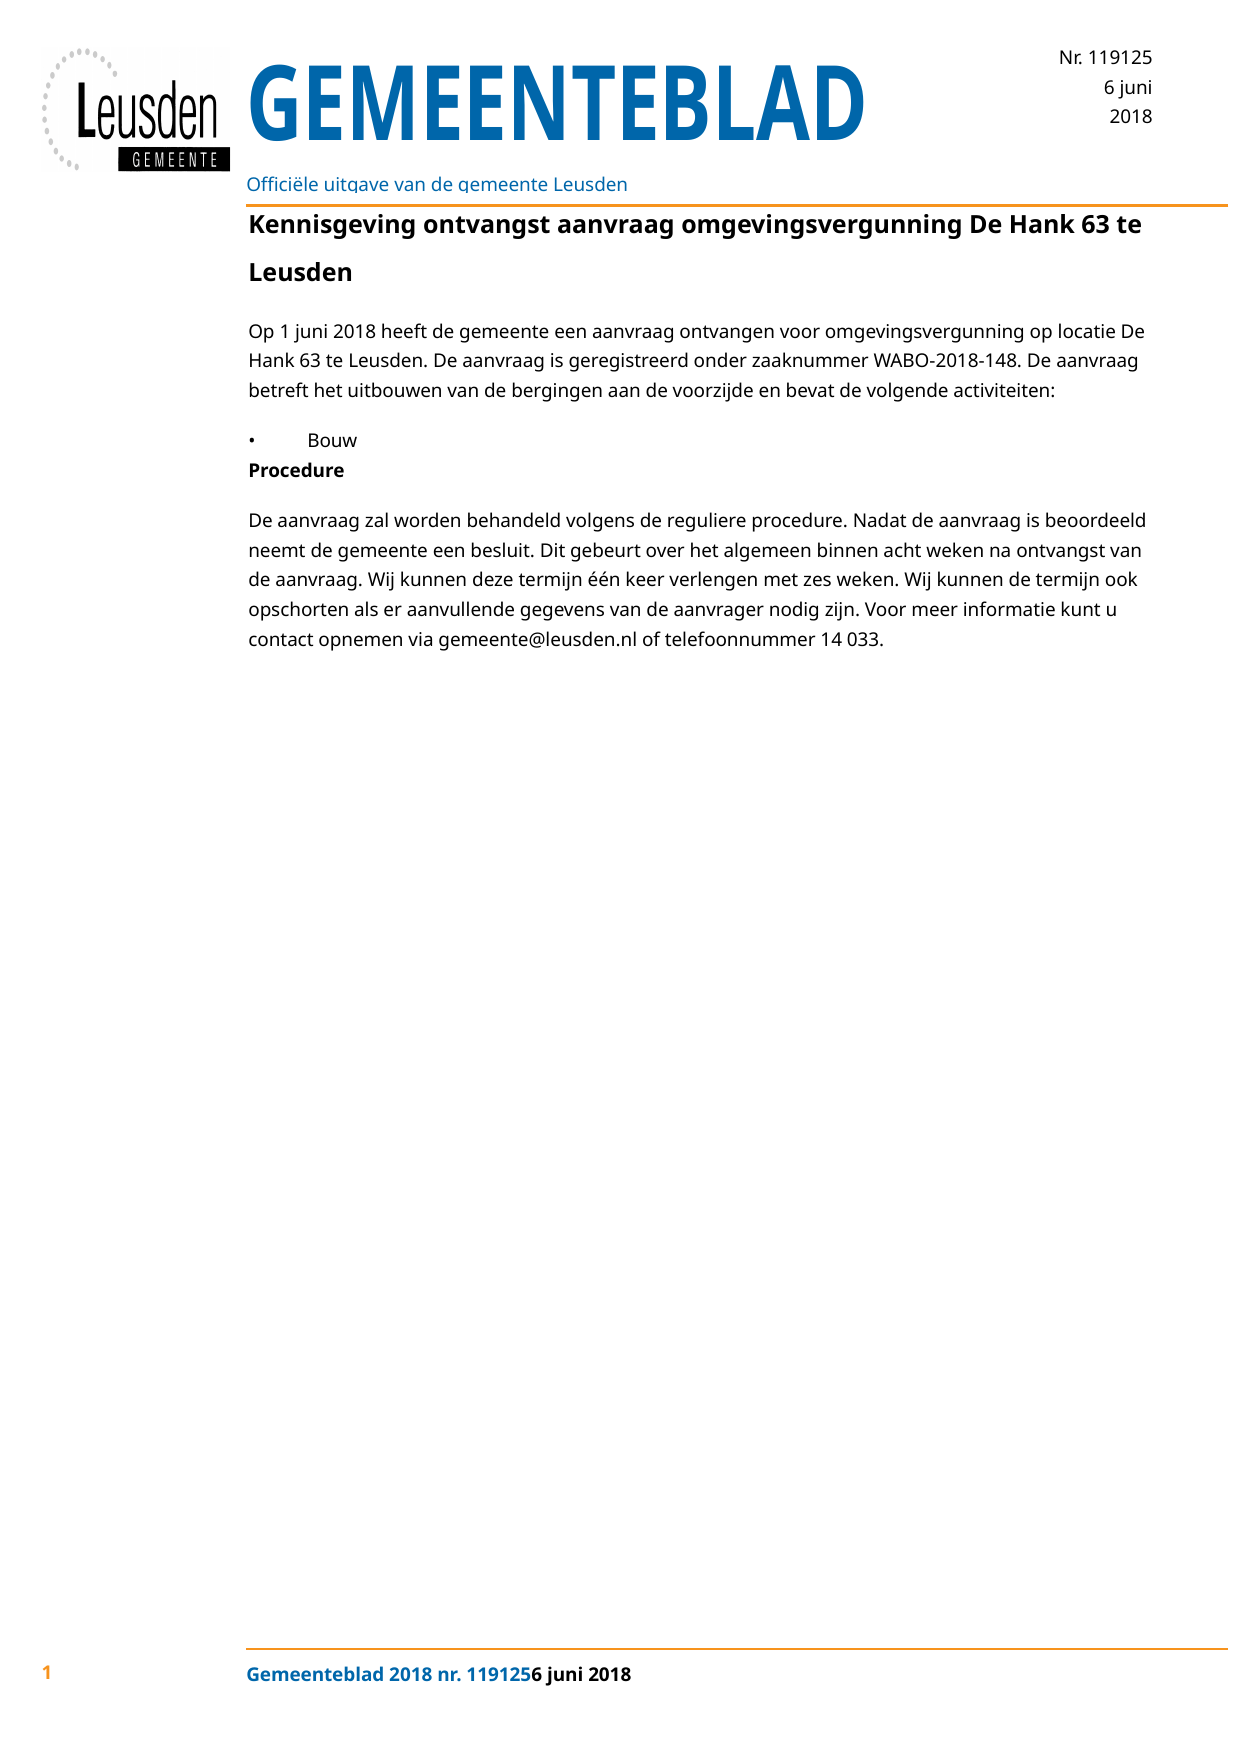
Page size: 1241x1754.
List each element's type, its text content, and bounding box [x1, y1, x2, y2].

list Bouw [248, 427, 1152, 453]
text Kennisgeving ontvangst aanvraag omgevingsvergunning De Hank 63 te Leusden [248, 207, 1152, 288]
text De aanvraag zal worden behandeld volgens de reguliere procedure. Nadat de aanvraag is beoordeeld neemt de gemeente een besluit. Dit gebeurt over het algemeen binnen acht weken na ontvangst van de aanvraag. Wij kunnen deze termijn één keer verlengen met zes weken. Wij kunnen de termijn ook opschorten als er aanvullende gegevens van de aanvrager nodig zijn. Voor meer informatie kunt u contact opnemen via gemeente@leusden.nl of telefoonnummer 14 033. [248, 507, 1152, 652]
text Op 1 juni 2018 heeft de gemeente een aanvraag ontvangen voor omgevingsvergunning op locatie De Hank 63 te Leusden. De aanvraag is geregistreerd onder zaaknummer WABO-2018-148. De aanvraag betreft het uitbouwen van de bergingen aan de voorzijde en bevat de volgende activiteiten: [248, 318, 1152, 403]
text Procedure [248, 457, 1152, 483]
picture [41, 47, 231, 172]
